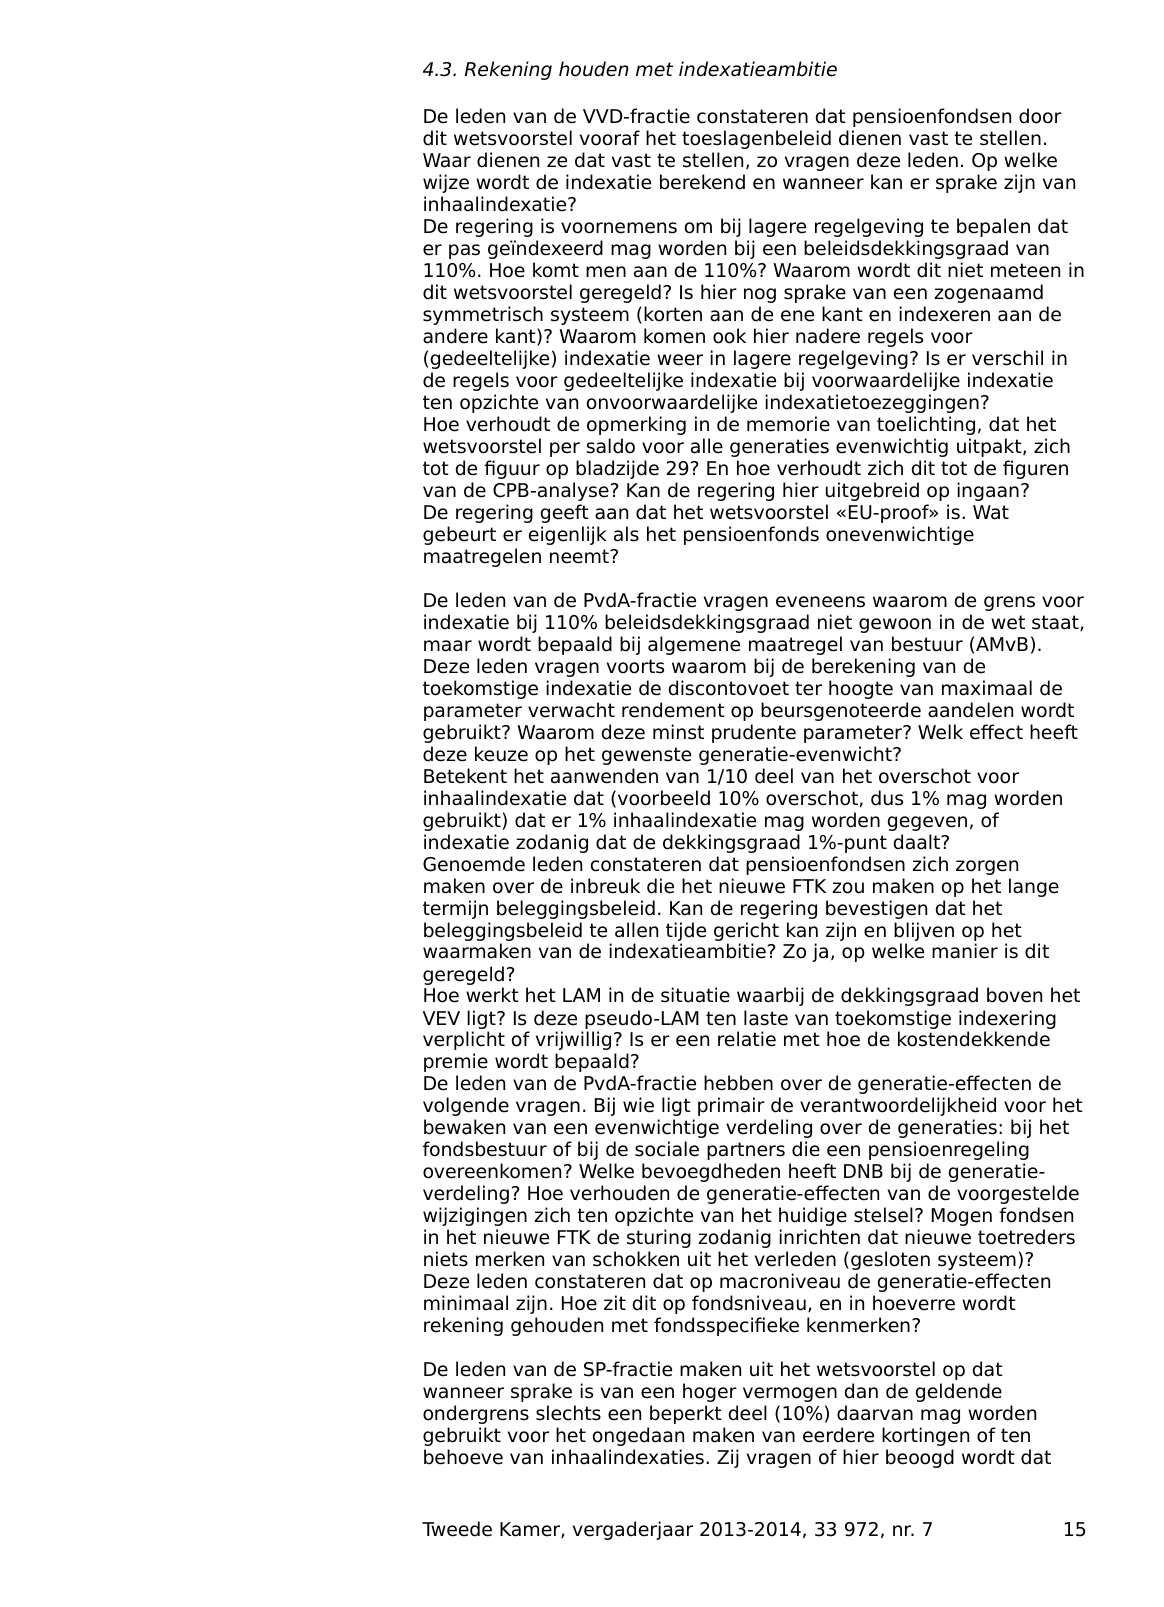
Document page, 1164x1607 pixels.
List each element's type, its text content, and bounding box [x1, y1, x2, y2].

text Genoemde leden constateren dat pensioenfondsen zich zorgen maken over de inbreuk die het nieuwe FTK zou maken op het lange termijn beleggingsbeleid. Kan de regering bevestigen dat het beleggingsbeleid te allen tijde gericht kan zijn en blijven op het waarmaken van de indexatieambitie? Zo ja, op welke manier is dit geregeld? [422, 853, 1087, 985]
text Deze leden constateren dat op macroniveau de generatie-effecten minimaal zijn. Hoe zit dit op fondsniveau, en in hoeverre wordt rekening gehouden met fondsspecifieke kenmerken? [422, 1271, 1087, 1337]
text De leden van de VVD-fractie constateren dat pensioenfondsen door dit wetsvoorstel vooraf het toeslagenbeleid dienen vast te stellen. Waar dienen ze dat vast te stellen, zo vragen deze leden. Op welke wijze wordt de indexatie berekend en wanneer kan er sprake zijn van inhaalindexatie? [422, 106, 1087, 216]
text De leden van de SP-fractie maken uit het wetsvoorstel op dat wanneer sprake is van een hoger vermogen dan de geldende ondergrens slechts een beperkt deel (10%) daarvan mag worden gebruikt voor het ongedaan maken van eerdere kortingen of ten behoeve van inhaalindexaties. Zij vragen of hier beoogd wordt dat [422, 1359, 1087, 1469]
text De leden van de PvdA-fractie vragen eveneens waarom de grens voor indexatie bij 110% beleidsdekkingsgraad niet gewoon in de wet staat, maar wordt bepaald bij algemene maatregel van bestuur (AMvB). [422, 590, 1087, 656]
text De regering geeft aan dat het wetsvoorstel «EU-proof» is. Wat gebeurt er eigenlijk als het pensioenfonds onevenwichtige maatregelen neemt? [422, 502, 1087, 568]
text Hoe verhoudt de opmerking in de memorie van toelichting, dat het wetsvoorstel per saldo voor alle generaties evenwichtig uitpakt, zich tot de figuur op bladzijde 29? En hoe verhoudt zich dit tot de figuren van de CPB-analyse? Kan de regering hier uitgebreid op ingaan? [422, 414, 1087, 502]
text Betekent het aanwenden van 1/10 deel van het overschot voor inhaalindexatie dat (voorbeeld 10% overschot, dus 1% mag worden gebruikt) dat er 1% inhaalindexatie mag worden gegeven, of indexatie zodanig dat de dekkingsgraad 1%-punt daalt? [422, 766, 1087, 853]
text De regering is voornemens om bij lagere regelgeving te bepalen dat er pas geïndexeerd mag worden bij een beleidsdekkingsgraad van 110%. Hoe komt men aan de 110%? Waarom wordt dit niet meteen in dit wetsvoorstel geregeld? Is hier nog sprake van een zogenaamd symmetrisch systeem (korten aan de ene kant en indexeren aan de andere kant)? Waarom komen ook hier nadere regels voor (gedeeltelijke) indexatie weer in lagere regelgeving? Is er verschil in de regels voor gedeeltelijke indexatie bij voorwaardelijke indexatie ten opzichte van onvoorwaardelijke indexatietoezeggingen? [422, 216, 1087, 414]
text De leden van de PvdA-fractie hebben over de generatie-effecten de volgende vragen. Bij wie ligt primair de verantwoordelijkheid voor het bewaken van een evenwichtige verdeling over de generaties: bij het fondsbestuur of bij de sociale partners die een pensioenregeling overeenkomen? Welke bevoegdheden heeft DNB bij de generatie-verdeling? Hoe verhouden de generatie-effecten van de voorgestelde wijzigingen zich ten opzichte van het huidige stelsel? Mogen fondsen in het nieuwe FTK de sturing zodanig inrichten dat nieuwe toetreders niets merken van schokken uit het verleden (gesloten systeem)? [422, 1073, 1087, 1271]
text Deze leden vragen voorts waarom bij de berekening van de toekomstige indexatie de discontovoet ter hoogte van maximaal de parameter verwacht rendement op beursgenoteerde aandelen wordt gebruikt? Waarom deze minst prudente parameter? Welk effect heeft deze keuze op het gewenste generatie-evenwicht? [422, 656, 1087, 766]
subtitle 4.3. Rekening houden met indexatieambitie [422, 59, 1087, 81]
text Hoe werkt het LAM in de situatie waarbij de dekkingsgraad boven het VEV ligt? Is deze pseudo-LAM ten laste van toekomstige indexering verplicht of vrijwillig? Is er een relatie met hoe de kostendekkende premie wordt bepaald? [422, 985, 1087, 1073]
